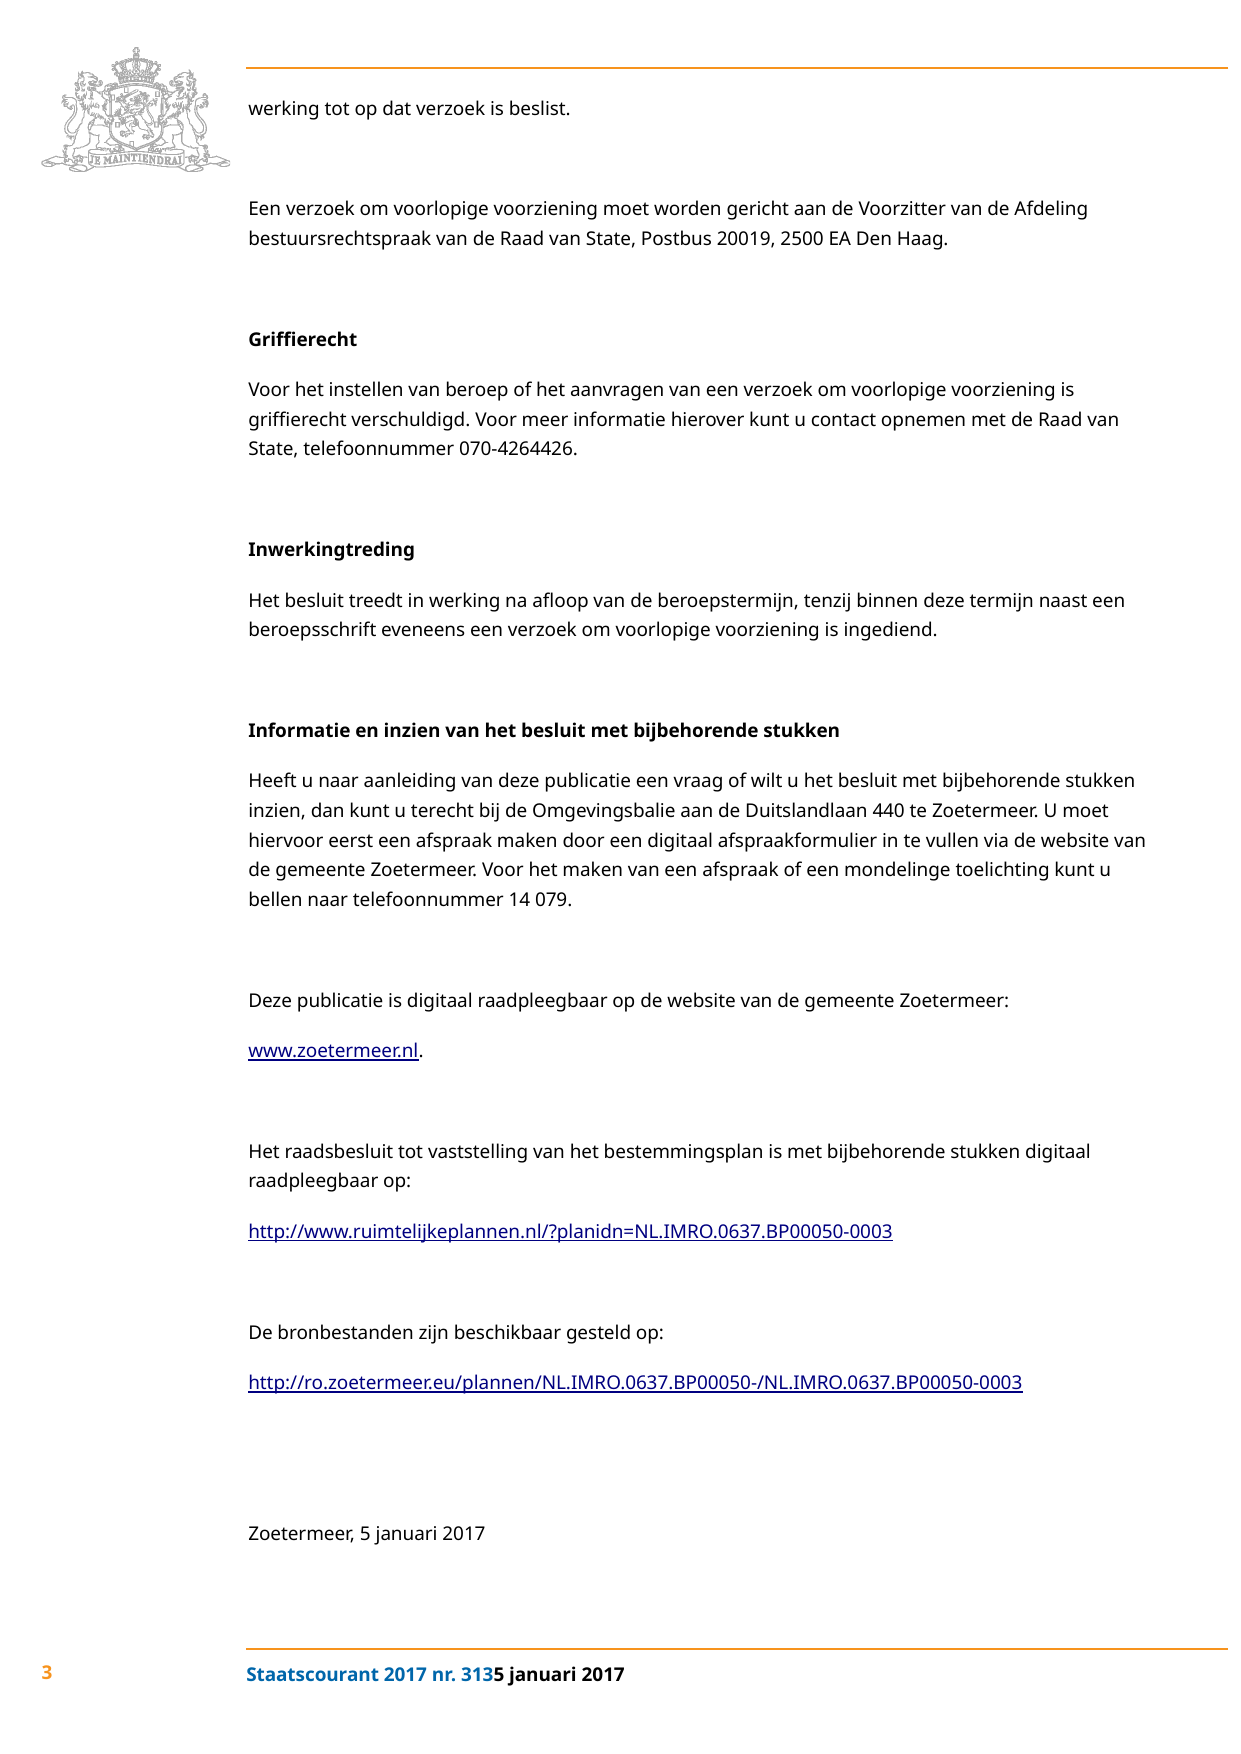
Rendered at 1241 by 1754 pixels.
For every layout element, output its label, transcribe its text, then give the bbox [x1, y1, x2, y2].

text Deze publicatie is digitaal raadpleegbaar op de website van de gemeente Zoetermeer: [248, 987, 1152, 1013]
text De bronbestanden zijn beschikbaar gesteld op: [248, 1319, 1152, 1345]
text werking tot op dat verzoek is beslist. [248, 95, 1152, 121]
text Informatie en inzien van het besluit met bijbehorende stukken [248, 717, 1152, 743]
text http://ro.zoetermeer.eu/plannen/NL.IMRO.0637.BP00050-/NL.IMRO.0637.BP00050-0003 [248, 1369, 1152, 1395]
text Heeft u naar aanleiding van deze publicatie een vraag of wilt u het besluit met bijbehorende stukken inzien, dan kunt u terecht bij de Omgevingsbalie aan de Duitslandlaan 440 te Zoetermeer. U moet hiervoor eerst een afspraak maken door een digitaal afspraakformulier in te vullen via de website van de gemeente Zoetermeer. Voor het maken van een afspraak of een mondelinge toelichting kunt u bellen naar telefoonnummer 14 079. [248, 768, 1152, 912]
picture [41, 47, 231, 172]
text Voor het instellen van beroep of het aanvragen van een verzoek om voorlopige voorziening is griffierecht verschuldigd. Voor meer informatie hierover kunt u contact opnemen met de Raad van State, telefoonnummer 070-4264426. [248, 376, 1152, 461]
text www.zoetermeer.nl. [248, 1037, 1152, 1063]
text Het raadsbesluit tot vaststelling van het bestemmingsplan is met bijbehorende stukken digitaal raadpleegbaar op: [248, 1138, 1152, 1193]
text Zoetermeer, 5 januari 2017 [248, 1521, 1152, 1546]
text Inwerkingtreding [248, 536, 1152, 562]
text Een verzoek om voorlopige voorziening moet worden gericht aan de Voorzitter van de Afdeling bestuursrechtspraak van de Raad van State, Postbus 20019, 2500 EA Den Haag. [248, 196, 1152, 251]
text Griffierecht [248, 326, 1152, 352]
text http://www.ruimtelijkeplannen.nl/?planidn=NL.IMRO.0637.BP00050-0003 [248, 1218, 1152, 1244]
text Het besluit treedt in werking na afloop van de beroepstermijn, tenzij binnen deze termijn naast een beroepsschrift eveneens een verzoek om voorlopige voorziening is ingediend. [248, 587, 1152, 642]
